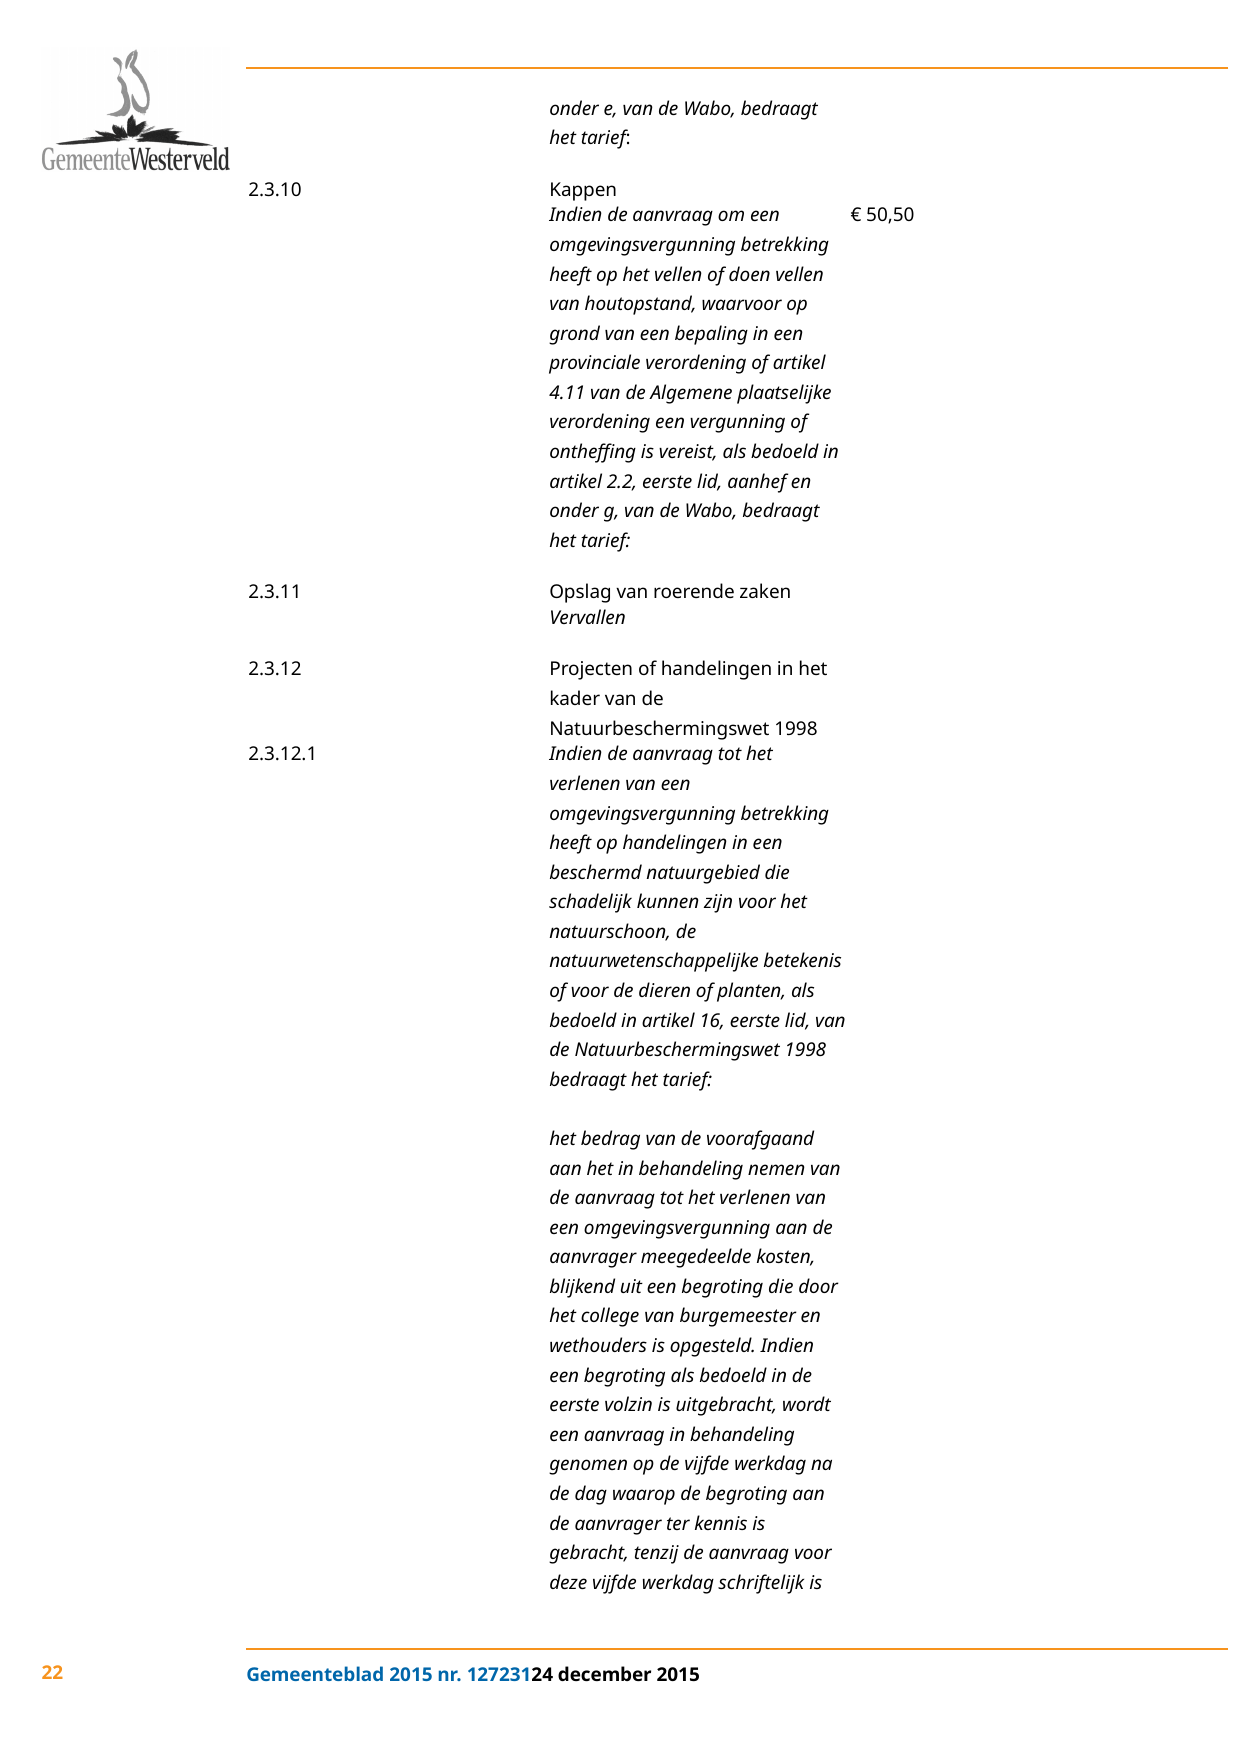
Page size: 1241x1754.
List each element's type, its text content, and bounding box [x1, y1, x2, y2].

table_cell [248, 150, 549, 176]
table_cell [549, 630, 850, 656]
table_cell [248, 95, 549, 150]
table_cell Indien de aanvraag tot het verlenen van een omgevingsvergunning betrekking heeft op handelingen in een beschermd natuurgebied die schadelijk kunnen zijn voor het natuurschoon, de natuurwetenschappelijke betekenis of voor de dieren of planten, als bedoeld in artikel 16, eerste lid, van de Natuurbeschermingswet 1998 bedraagt het tarief: het bedrag van de voorafgaand aan het in behandeling nemen van de aanvraag tot het verlenen van een omgevingsvergunning aan de aanvrager meegedeelde kosten, blijkend uit een begroting die door het college van burgemeester en wethouders is opgesteld. Indien een begroting als bedoeld in de eerste volzin is uitgebracht, wordt een aanvraag in behandeling genomen op de vijfde werkdag na de dag waarop de begroting aan de aanvrager ter kennis is gebracht, tenzij de aanvraag voor deze vijfde werkdag schriftelijk is [549, 741, 850, 1594]
table_cell [850, 604, 1152, 630]
table_cell [549, 553, 850, 578]
table_cell [248, 553, 549, 578]
table_cell [549, 150, 850, 176]
table_cell [248, 630, 549, 656]
table_cell Opslag van roerende zaken [549, 579, 850, 604]
table_cell Kappen [549, 176, 850, 202]
table_cell [850, 95, 1152, 150]
table_cell 2.3.11 [248, 579, 549, 604]
table_cell [850, 741, 1152, 1594]
table_cell [850, 553, 1152, 578]
table_cell Projecten of handelingen in het kader van de Natuurbeschermingswet 1998 [549, 656, 850, 741]
table_cell [850, 150, 1152, 176]
table_cell 2.3.12 [248, 656, 549, 741]
picture [41, 47, 231, 172]
table_cell 2.3.10 [248, 176, 549, 202]
table_cell onder e, van de Wabo, bedraagt het tarief: [549, 95, 850, 150]
table_cell [248, 202, 549, 553]
table_cell 2.3.12.1 [248, 741, 549, 1594]
table_cell [248, 604, 549, 630]
table_cell Vervallen [549, 604, 850, 630]
table_cell [850, 656, 1152, 741]
table_cell [850, 579, 1152, 604]
table_cell Indien de aanvraag om een omgevingsvergunning betrekking heeft op het vellen of doen vellen van houtopstand, waarvoor op grond van een bepaling in een provinciale verordening of artikel 4.11 van de Algemene plaatselijke verordening een vergunning of ontheffing is vereist, als bedoeld in artikel 2.2, eerste lid, aanhef en onder g, van de Wabo, bedraagt het tarief: [549, 202, 850, 553]
table_cell € 50,50 [850, 202, 1152, 553]
table_cell [850, 630, 1152, 656]
table_cell [850, 176, 1152, 202]
